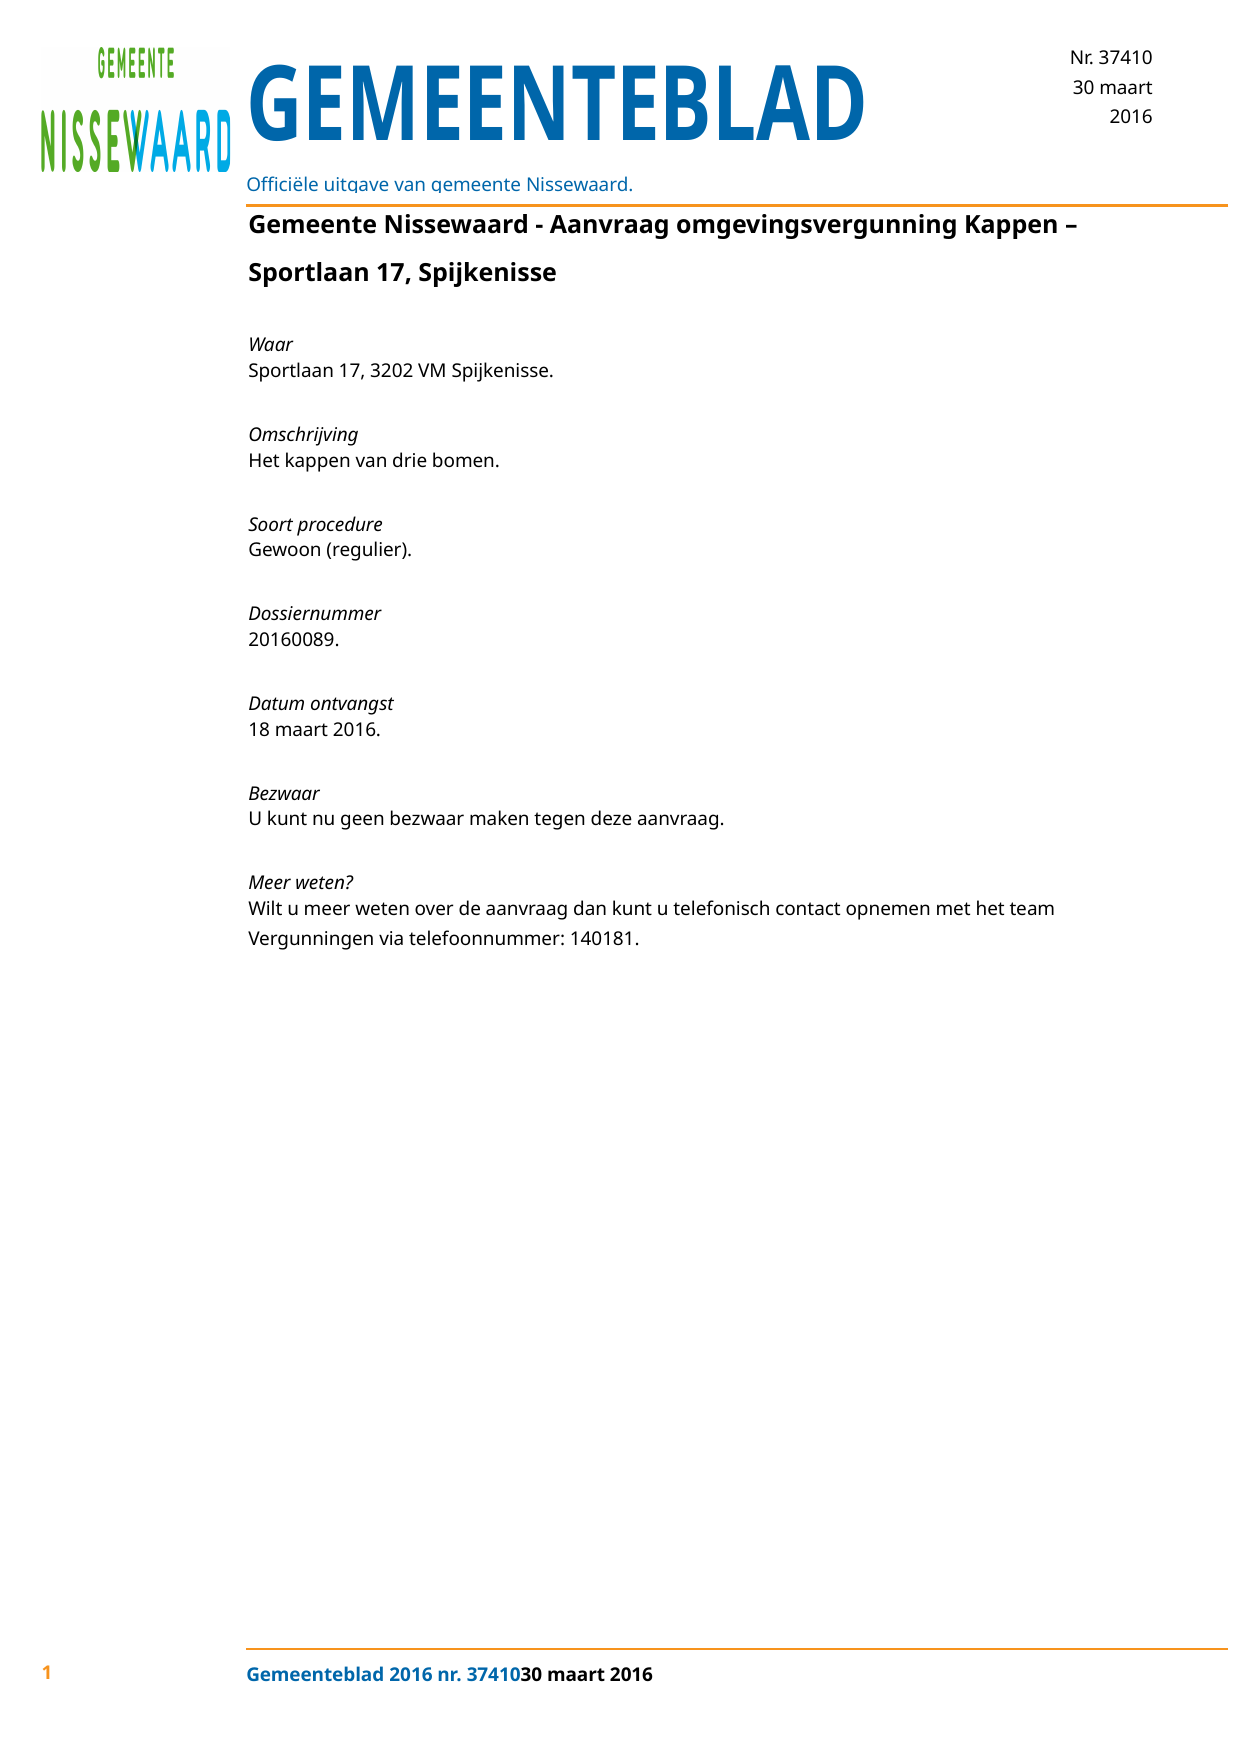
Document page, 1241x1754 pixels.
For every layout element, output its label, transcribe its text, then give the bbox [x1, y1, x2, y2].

text 20160089. [248, 626, 1152, 652]
text Meer weten? [248, 869, 1152, 895]
text Het kappen van drie bomen. [248, 447, 1152, 473]
text Soort procedure [248, 511, 1152, 537]
picture [201, 122, 206, 138]
text U kunt nu geen bezwaar maken tegen deze aanvraag. [248, 806, 1152, 831]
text 18 maart 2016. [248, 716, 1152, 742]
text Dossiernummer [248, 601, 1152, 626]
text Bezwaar [248, 780, 1152, 806]
text Wilt u meer weten over de aanvraag dan kunt u telefonisch contact opnemen met het team Vergunningen via telefoonnummer: 140181. [248, 895, 1152, 951]
text Datum ontvangst [248, 690, 1152, 716]
picture [222, 122, 227, 160]
text Sportlaan 17, 3202 VM Spijkenisse. [248, 357, 1152, 383]
picture [41, 47, 231, 172]
text Gewoon (regulier). [248, 537, 1152, 562]
text Waar [248, 331, 1152, 357]
picture [154, 157, 165, 172]
text Omschrijving [248, 421, 1152, 447]
text Gemeente Nissewaard - Aanvraag omgevingsvergunning Kappen – Sportlaan 17, Spijkenisse [248, 207, 1152, 288]
picture [200, 151, 206, 172]
picture [176, 157, 187, 172]
